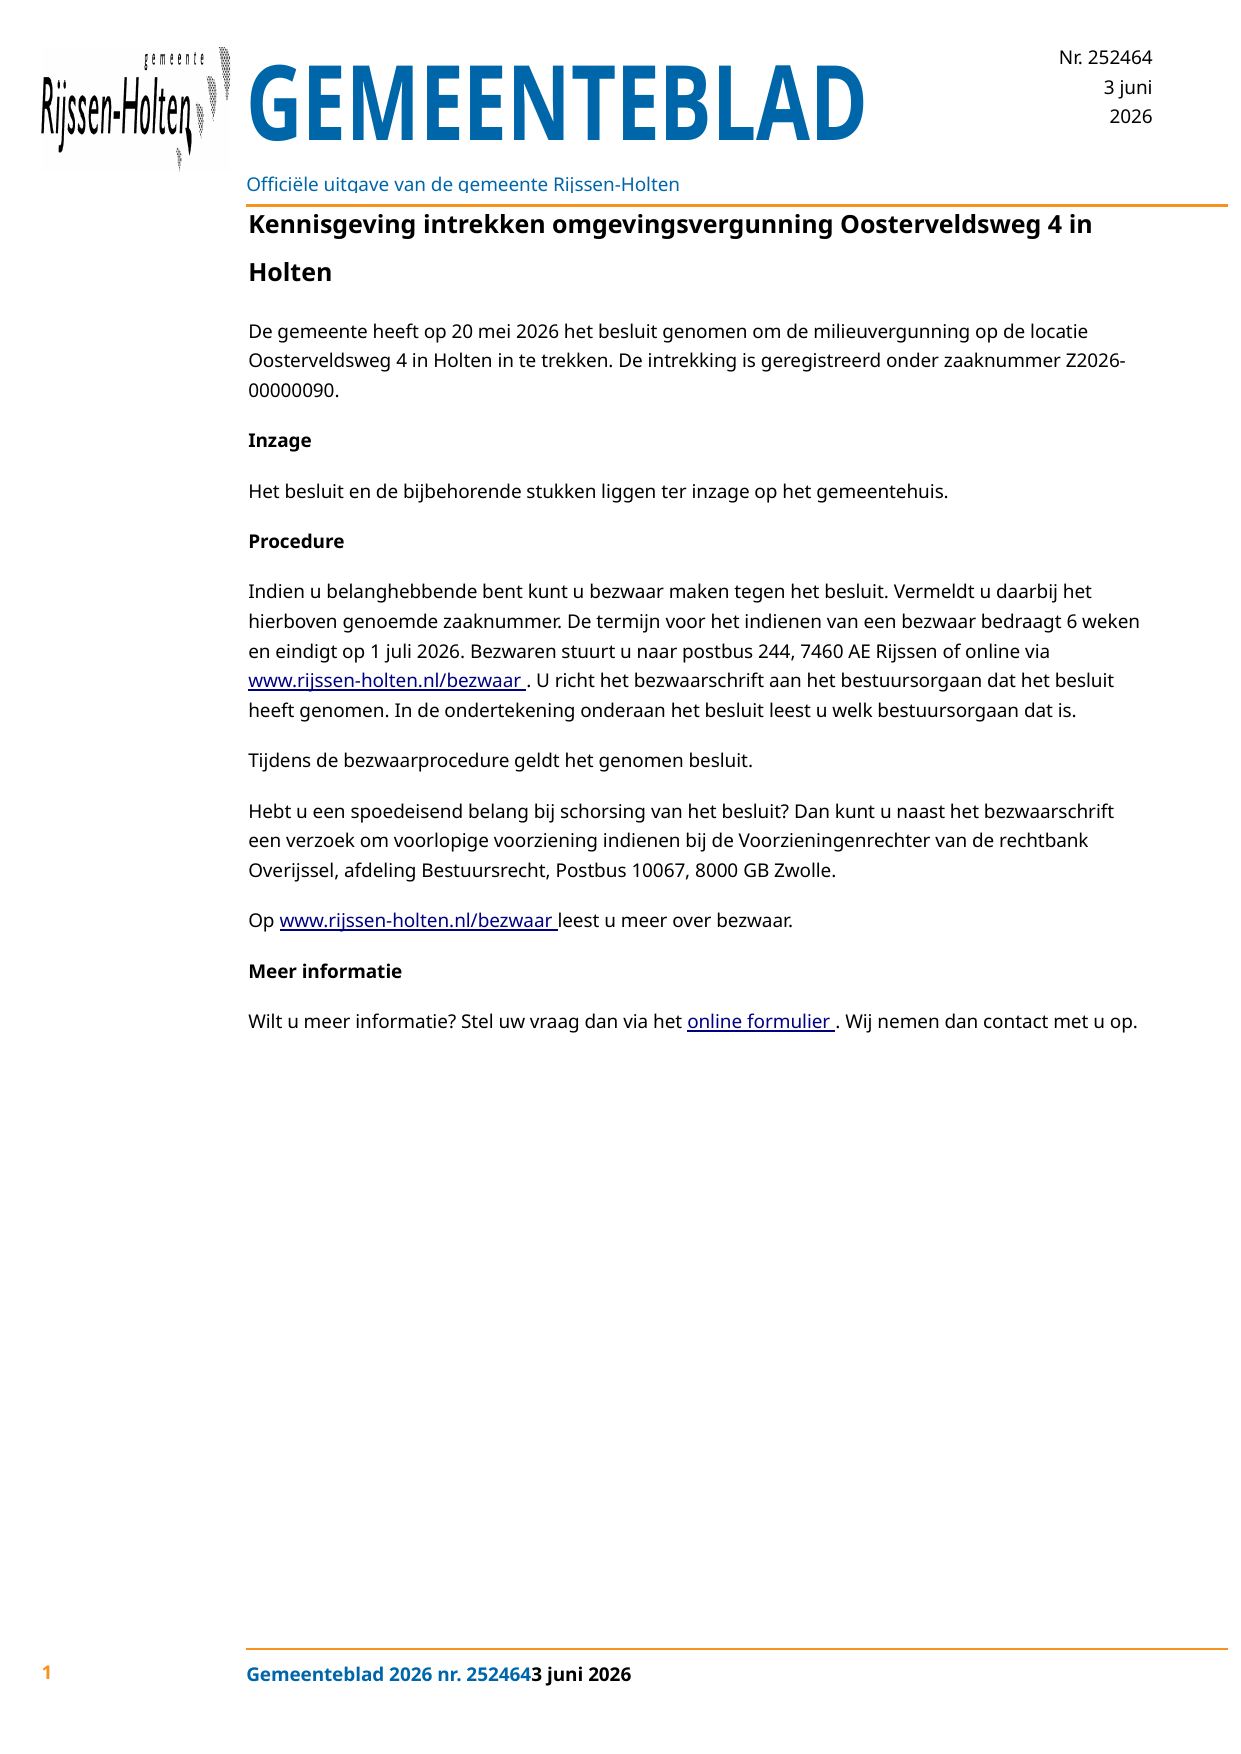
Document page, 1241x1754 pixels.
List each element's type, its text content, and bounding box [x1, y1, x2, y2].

text De gemeente heeft op 20 mei 2026 het besluit genomen om de milieuvergunning op de locatie Oosterveldsweg 4 in Holten in te trekken. De intrekking is geregistreerd onder zaaknummer Z2026-00000090. [248, 318, 1152, 403]
text Op www.rijssen-holten.nl/bezwaar leest u meer over bezwaar. [248, 907, 1152, 933]
text Inzage [248, 427, 1152, 453]
text Het besluit en de bijbehorende stukken liggen ter inzage op het gemeentehuis. [248, 478, 1152, 504]
text Meer informatie [248, 958, 1152, 984]
text Wilt u meer informatie? Stel uw vraag dan via het online formulier . Wij nemen dan contact met u op. [248, 1008, 1152, 1034]
picture [41, 47, 231, 172]
text Kennisgeving intrekken omgevingsvergunning Oosterveldsweg 4 in Holten [248, 207, 1152, 288]
text Procedure [248, 528, 1152, 554]
text Indien u belanghebbende bent kunt u bezwaar maken tegen het besluit. Vermeldt u daarbij het hierboven genoemde zaaknummer. De termijn voor het indienen van een bezwaar bedraagt 6 weken en eindigt op 1 juli 2026. Bezwaren stuurt u naar postbus 244, 7460 AE Rijssen of online via www.rijssen-holten.nl/bezwaar . U richt het bezwaarschrift aan het bestuursorgaan dat het besluit heeft genomen. In de ondertekening onderaan het besluit leest u welk bestuursorgaan dat is. [248, 579, 1152, 723]
text Tijdens de bezwaarprocedure geldt het genomen besluit. [248, 747, 1152, 773]
text Hebt u een spoedeisend belang bij schorsing van het besluit? Dan kunt u naast het bezwaarschrift een verzoek om voorlopige voorziening indienen bij de Voorzieningenrechter van de rechtbank Overijssel, afdeling Bestuursrecht, Postbus 10067, 8000 GB Zwolle. [248, 798, 1152, 883]
